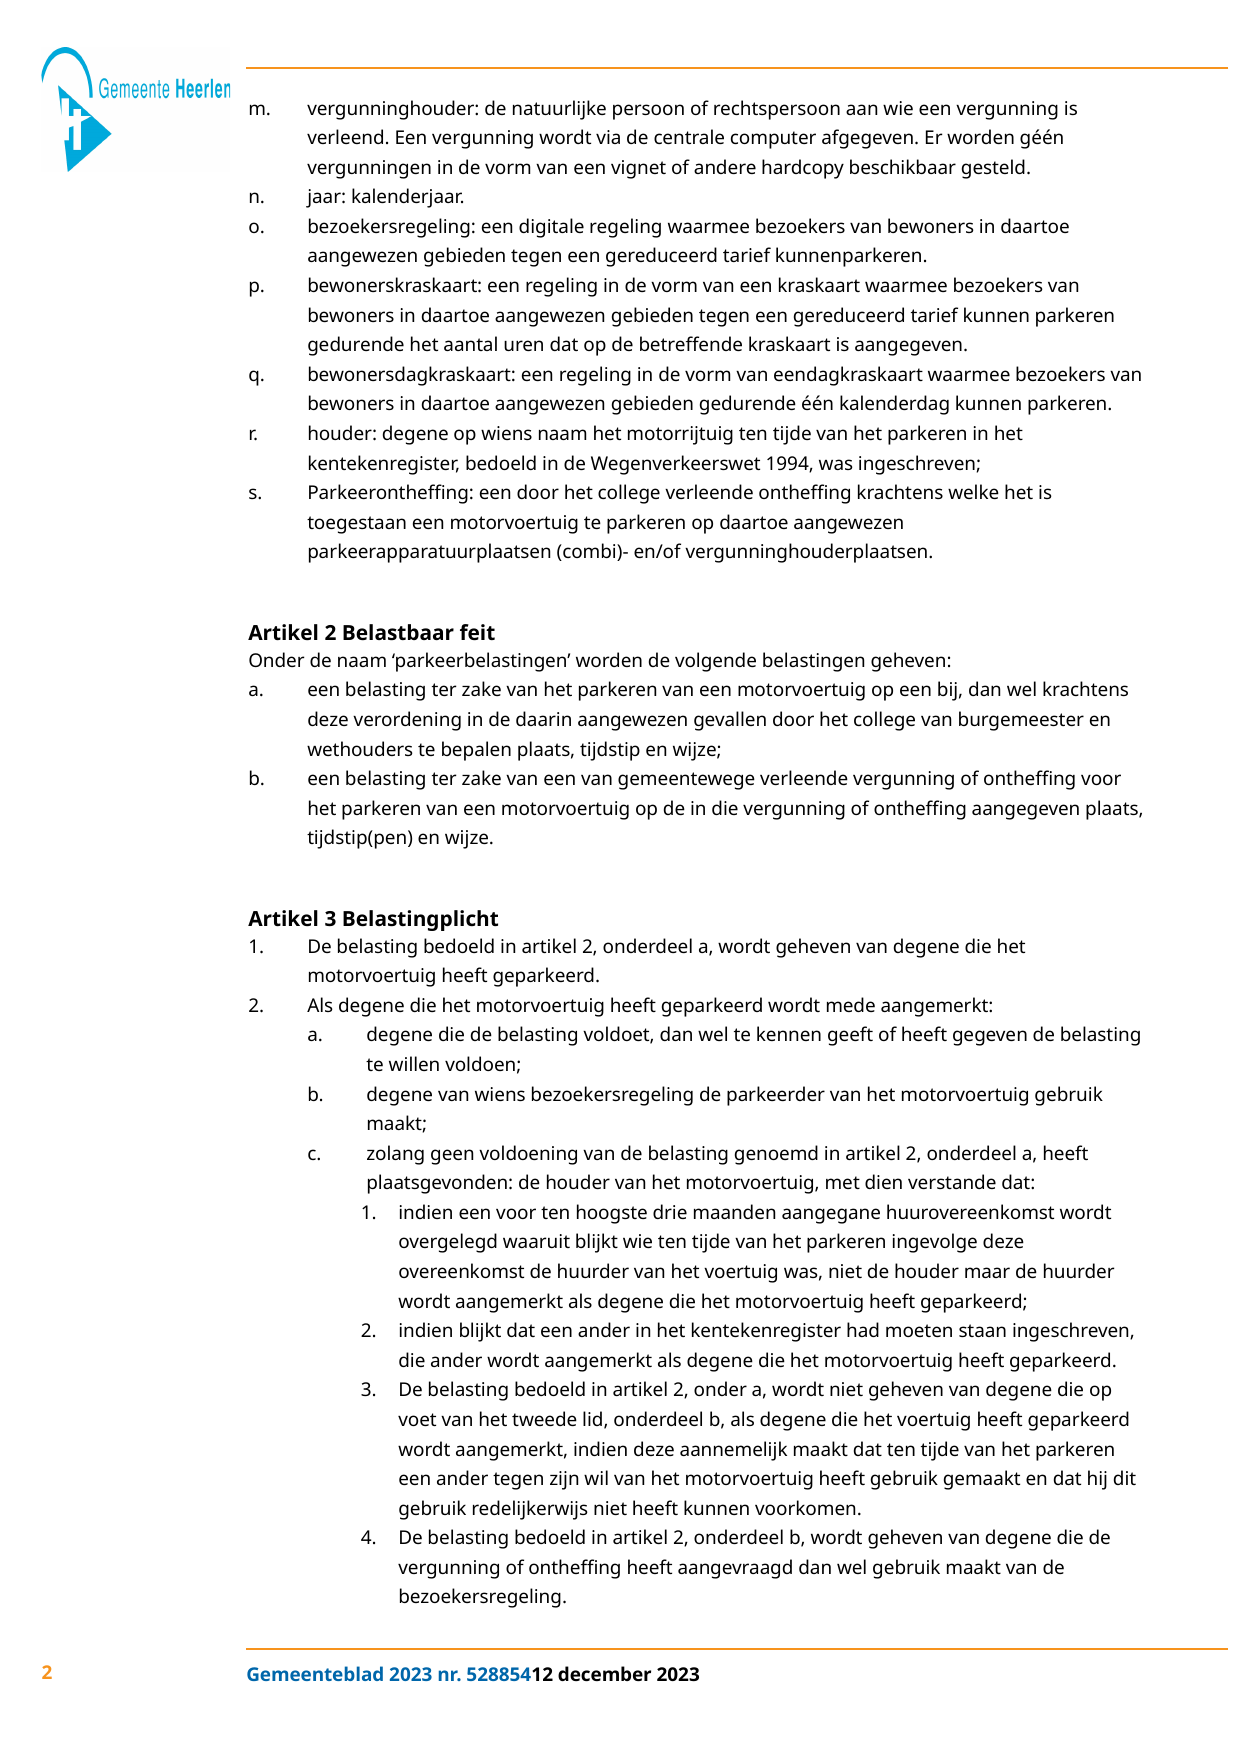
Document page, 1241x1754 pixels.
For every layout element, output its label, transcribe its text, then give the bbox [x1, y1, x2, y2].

list indien een voor ten hoogste drie maanden aangegane huurovereenkomst wordt overgelegd waaruit blijkt wie ten tijde van het parkeren ingevolge deze overeenkomst de huurder van het voertuig was, niet de houder maar de huurder wordt aangemerkt als degene die het motorvoertuig heeft geparkeerd; [361, 1199, 1152, 1314]
text Onder de naam ‘parkeerbelastingen’ worden de volgende belastingen geheven: [248, 647, 1152, 673]
list degene van wiens bezoekersregeling de parkeerder van het motorvoertuig gebruik maakt; [307, 1081, 1152, 1136]
list vergunninghouder: de natuurlijke persoon of rechtspersoon aan wie een vergunning is verleend. Een vergunning wordt via de centrale computer afgegeven. Er worden géén vergunningen in de vorm van een vignet of andere hardcopy beschikbaar gesteld. [248, 95, 1152, 180]
list zolang geen voldoening van de belasting genoemd in artikel 2, onderdeel a, heeft plaatsgevonden: de houder van het motorvoertuig, met dien verstande dat: [307, 1140, 1152, 1195]
picture [41, 47, 59, 70]
list degene die de belasting voldoet, dan wel te kennen geeft of heeft gegeven de belasting te willen voldoen; [307, 1022, 1152, 1077]
list De belasting bedoeld in artikel 2, onderdeel b, wordt geheven van degene die de vergunning of ontheffing heeft aangevraagd dan wel gebruik maakt van de bezoekersregeling. [361, 1524, 1152, 1609]
list Parkeerontheffing: een door het college verleende ontheffing krachtens welke het is toegestaan een motorvoertuig te parkeren op daartoe aangewezen parkeerapparatuurplaatsen (combi)- en/of vergunninghouderplaatsen. [248, 479, 1152, 564]
list een belasting ter zake van een van gemeentewege verleende vergunning of ontheffing voor het parkeren van een motorvoertuig op de in die vergunning of ontheffing aangegeven plaats, tijdstip(pen) en wijze. [248, 765, 1152, 850]
list bezoekersregeling: een digitale regeling waarmee bezoekers van bewoners in daartoe aangewezen gebieden tegen een gereduceerd tarief kunnenparkeren. [248, 213, 1152, 268]
picture [41, 47, 231, 172]
list indien blijkt dat een ander in het kentekenregister had moeten staan ingeschreven, die ander wordt aangemerkt als degene die het motorvoertuig heeft geparkeerd. [361, 1317, 1152, 1373]
list jaar: kalenderjaar. [248, 183, 1152, 209]
text Artikel 3 Belastingplicht [248, 904, 1152, 933]
list De belasting bedoeld in artikel 2, onderdeel a, wordt geheven van degene die het motorvoertuig heeft geparkeerd. [248, 933, 1152, 988]
list houder: degene op wiens naam het motorrijtuig ten tijde van het parkeren in het kentekenregister, bedoeld in de Wegenverkeerswet 1994, was ingeschreven; [248, 420, 1152, 476]
list De belasting bedoeld in artikel 2, onder a, wordt niet geheven van degene die op voet van het tweede lid, onderdeel b, als degene die het voertuig heeft geparkeerd wordt aangemerkt, indien deze aannemelijk maakt dat ten tijde van het parkeren een ander tegen zijn wil van het motorvoertuig heeft gebruik gemaakt en dat hij dit gebruik redelijkerwijs niet heeft kunnen voorkomen. [361, 1377, 1152, 1521]
list een belasting ter zake van het parkeren van een motorvoertuig op een bij, dan wel krachtens deze verordening in de daarin aangewezen gevallen door het college van burgemeester en wethouders te bepalen plaats, tijdstip en wijze; [248, 677, 1152, 761]
list bewonersdagkraskaart: een regeling in de vorm van eendagkraskaart waarmee bezoekers van bewoners in daartoe aangewezen gebieden gedurende één kalenderdag kunnen parkeren. [248, 361, 1152, 416]
list bewonerskraskaart: een regeling in de vorm van een kraskaart waarmee bezoekers van bewoners in daartoe aangewezen gebieden tegen een gereduceerd tarief kunnen parkeren gedurende het aantal uren dat op de betreffende kraskaart is aangegeven. [248, 272, 1152, 357]
list Als degene die het motorvoertuig heeft geparkeerd wordt mede aangemerkt: [248, 992, 1152, 1018]
text Artikel 2 Belastbaar feit [248, 618, 1152, 647]
